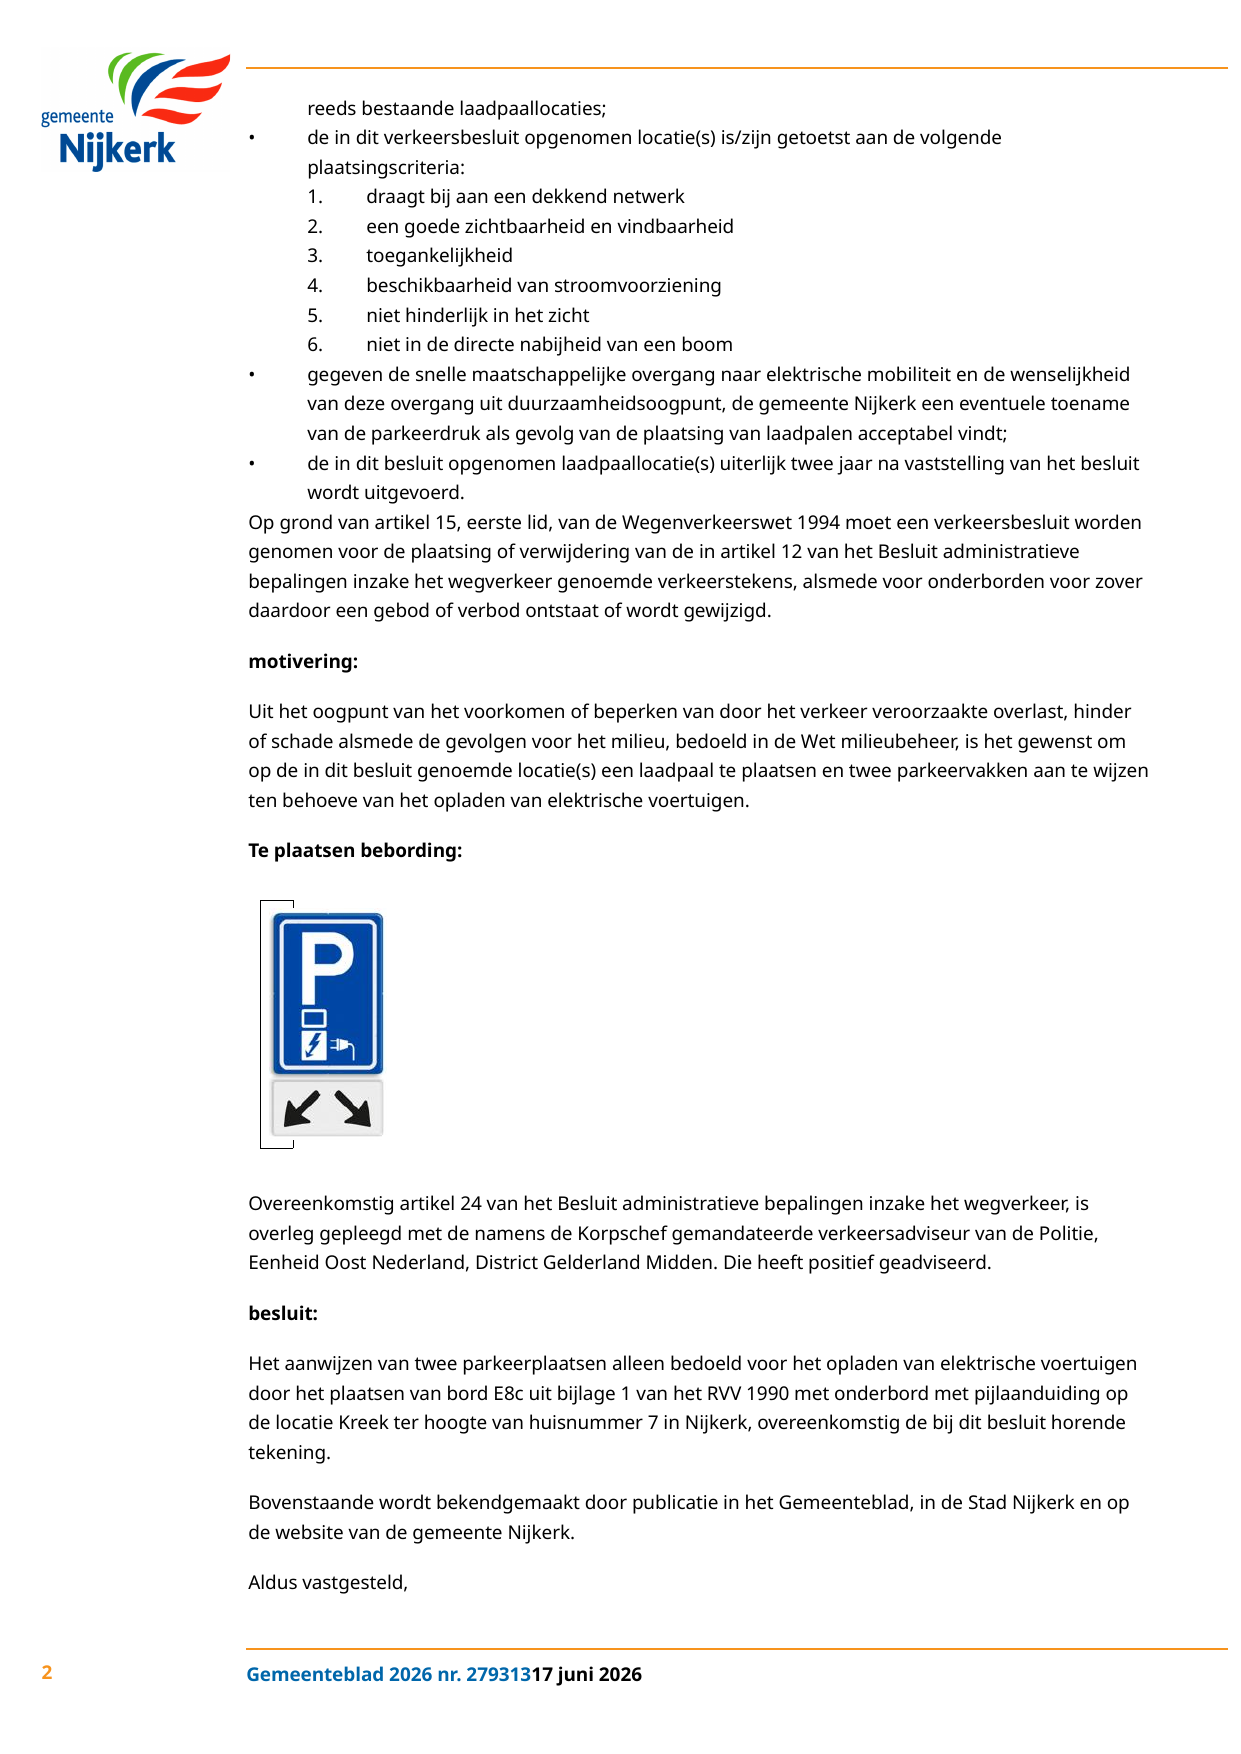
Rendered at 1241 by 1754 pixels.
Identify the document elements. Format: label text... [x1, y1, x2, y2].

text Op grond van artikel 15, eerste lid, van de Wegenverkeerswet 1994 moet een verkeersbesluit worden genomen voor de plaatsing of verwijdering van de in artikel 12 van het Besluit administratieve bepalingen inzake het wegverkeer genoemde verkeerstekens, alsmede voor onderborden voor zover daardoor een gebod of verbod ontstaat of wordt gewijzigd. [248, 509, 1152, 623]
list draagt bij aan een dekkend netwerk [307, 183, 1152, 209]
list een goede zichtbaarheid en vindbaarheid [307, 213, 1152, 239]
picture [41, 47, 231, 172]
list beschikbaarheid van stroomvoorziening [307, 272, 1152, 298]
text besluit: [248, 1300, 1152, 1326]
text Overeenkomstig artikel 24 van het Besluit administratieve bepalingen inzake het wegverkeer, is overleg gepleegd met de namens de Korpschef gemandateerde verkeersadviseur van de Politie, Eenheid Oost Nederland, District Gelderland Midden. Die heeft positief geadviseerd. [248, 1190, 1152, 1275]
text Te plaatsen bebording: [248, 838, 1152, 863]
list reeds bestaande laadpaallocaties; [248, 95, 1152, 121]
list niet hinderlijk in het zicht [307, 302, 1152, 328]
text Het aanwijzen van twee parkeerplaatsen alleen bedoeld voor het opladen van elektrische voertuigen door het plaatsen van bord E8c uit bijlage 1 van het RVV 1990 met onderbord met pijlaanduiding op de locatie Kreek ter hoogte van huisnummer 7 in Nijkerk, overeenkomstig de bij dit besluit horende tekening. [248, 1350, 1152, 1465]
text Aldus vastgesteld, [248, 1569, 1152, 1595]
list de in dit verkeersbesluit opgenomen locatie(s) is/zijn getoetst aan de volgende plaatsingscriteria: [248, 124, 1152, 180]
text Uit het oogpunt van het voorkomen of beperken van door het verkeer veroorzaakte overlast, hinder of schade alsmede de gevolgen voor het milieu, bedoeld in de Wet milieubeheer, is het gewenst om op de in dit besluit genoemde locatie(s) een laadpaal te plaatsen en twee parkeervakken aan te wijzen ten behoeve van het opladen van elektrische voertuigen. [248, 698, 1152, 813]
text motivering: [248, 648, 1152, 674]
list gegeven de snelle maatschappelijke overgang naar elektrische mobiliteit en de wenselijkheid van deze overgang uit duurzaamheidsoogpunt, de gemeente Nijkerk een eventuele toename van de parkeerdruk als gevolg van de plaatsing van laadpalen acceptabel vindt; [248, 361, 1152, 446]
picture [268, 908, 387, 1140]
text Bovenstaande wordt bekendgemaakt door publicatie in het Gemeenteblad, in de Stad Nijkerk en op de website van de gemeente Nijkerk. [248, 1489, 1152, 1545]
list toegankelijkheid [307, 243, 1152, 268]
list niet in de directe nabijheid van een boom [307, 331, 1152, 357]
list de in dit besluit opgenomen laadpaallocatie(s) uiterlijk twee jaar na vaststelling van het besluit wordt uitgevoerd. [248, 450, 1152, 505]
